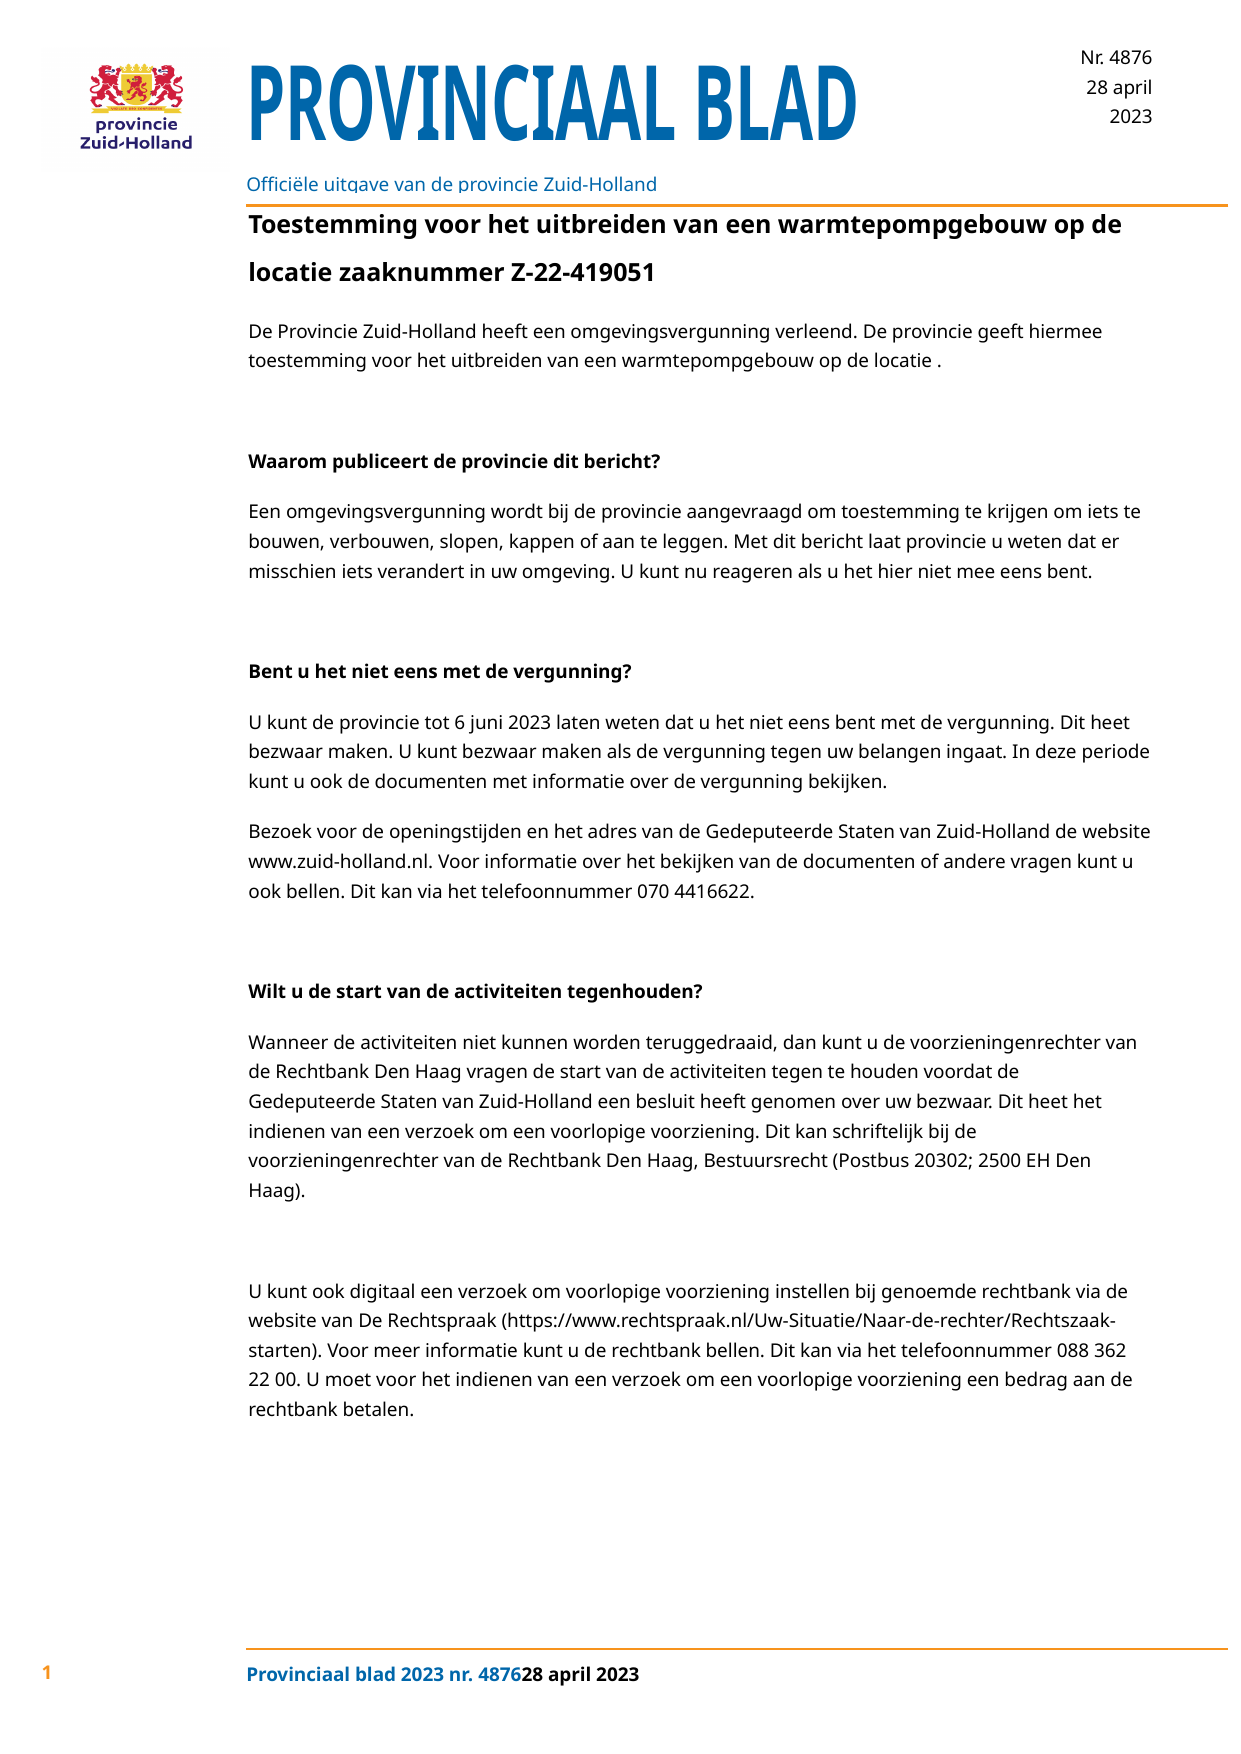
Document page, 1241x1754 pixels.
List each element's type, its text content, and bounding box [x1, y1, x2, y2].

text Wilt u de start van de activiteiten tegenhouden? [248, 979, 1152, 1004]
text Een omgevingsvergunning wordt bij de provincie aangevraagd om toestemming te krijgen om iets te bouwen, verbouwen, slopen, kappen of aan te leggen. Met dit bericht laat provincie u weten dat er misschien iets verandert in uw omgeving. U kunt nu reageren als u het hier niet mee eens bent. [248, 499, 1152, 584]
text De Provincie Zuid-Holland heeft een omgevingsvergunning verleend. De provincie geeft hiermee toestemming voor het uitbreiden van een warmtepompgebouw op de locatie . [248, 318, 1152, 373]
text Waarom publiceert de provincie dit bericht? [248, 448, 1152, 474]
text Toestemming voor het uitbreiden van een warmtepompgebouw op de locatie zaaknummer Z-22-419051 [248, 207, 1152, 288]
text Bent u het niet eens met de vergunning? [248, 659, 1152, 684]
text Bezoek voor de openingstijden en het adres van de Gedeputeerde Staten van Zuid-Holland de website www.zuid-holland.nl. Voor informatie over het bekijken van de documenten of andere vragen kunt u ook bellen. Dit kan via het telefoonnummer 070 4416622. [248, 819, 1152, 904]
text Wanneer de activiteiten niet kunnen worden teruggedraaid, dan kunt u de voorzieningenrechter van de Rechtbank Den Haag vragen de start van de activiteiten tegen te houden voordat de Gedeputeerde Staten van Zuid-Holland een besluit heeft genomen over uw bezwaar. Dit heet het indienen van een verzoek om een voorlopige voorziening. Dit kan schriftelijk bij de voorzieningenrechter van de Rechtbank Den Haag, Bestuursrecht (Postbus 20302; 2500 EH Den Haag). [248, 1029, 1152, 1203]
text U kunt ook digitaal een verzoek om voorlopige voorziening instellen bij genoemde rechtbank via de website van De Rechtspraak (https://www.rechtspraak.nl/Uw-Situatie/Naar-de-rechter/Rechtszaak-starten). Voor meer informatie kunt u de rechtbank bellen. Dit kan via het telefoonnummer 088 362 22 00. U moet voor het indienen van een verzoek om een voorlopige voorziening een bedrag aan de rechtbank betalen. [248, 1278, 1152, 1422]
text U kunt de provincie tot 6 juni 2023 laten weten dat u het niet eens bent met de vergunning. Dit heet bezwaar maken. U kunt bezwaar maken als de vergunning tegen uw belangen ingaat. In deze periode kunt u ook de documenten met informatie over de vergunning bekijken. [248, 709, 1152, 794]
picture [41, 47, 231, 172]
